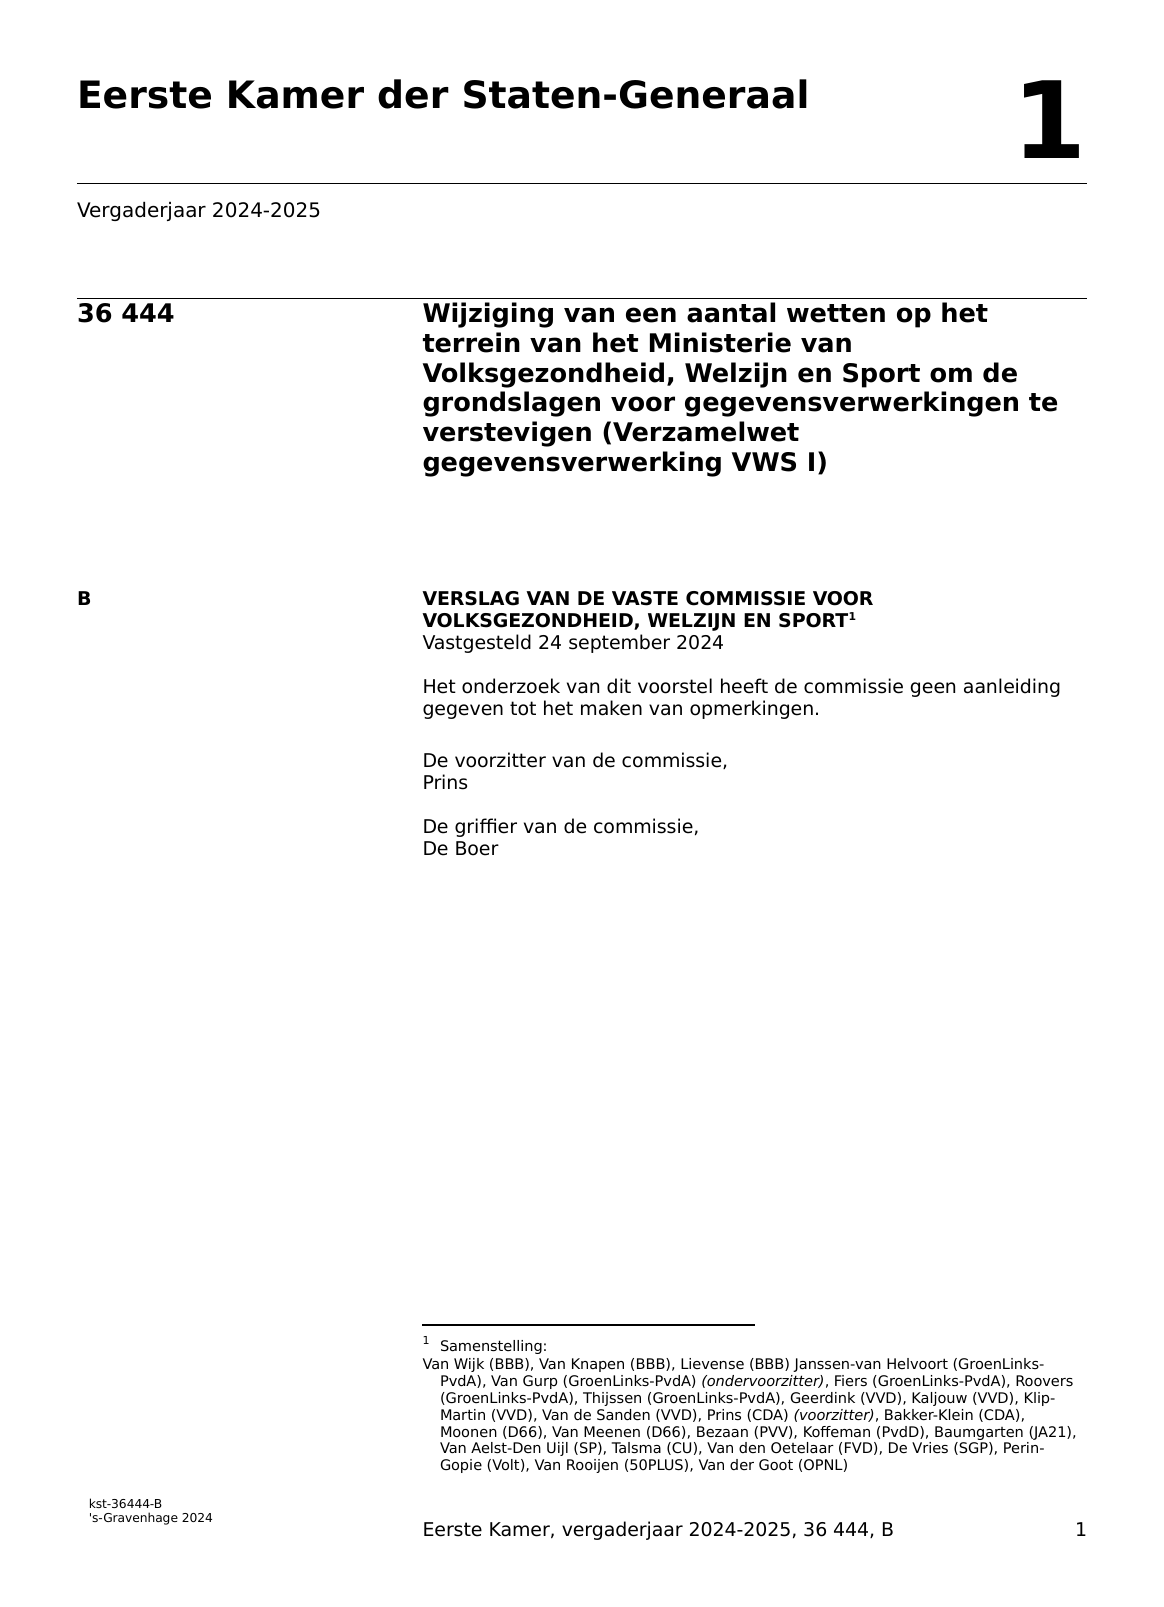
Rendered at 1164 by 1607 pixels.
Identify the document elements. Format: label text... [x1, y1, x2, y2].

subtitle 36 444 Wijziging van een aantal wetten op het terrein van het Ministerie van Volksgezondheid, Welzijn en Sport om de grondslagen voor gegevensverwerkingen te verstevigen (Verzamelwet gegevensverwerking VWS I) [77, 299, 1087, 477]
text kst-36444-B [88, 1497, 323, 1511]
subtitle B VERSLAG VAN DE VASTE COMMISSIE VOOR VOLKSGEZONDHEID, WELZIJN EN SPORT [77, 588, 1087, 632]
text 's-Gravenhage 2024 [88, 1511, 323, 1525]
text De voorzitter van de commissie, Prins [422, 750, 1087, 794]
text Het onderzoek van dit voorstel heeft de commissie geen aanleiding gegeven tot het maken van opmerkingen. [422, 676, 1087, 720]
table_header Eerste Kamer der Staten-Generaal [77, 59, 886, 183]
text Van Wijk (BBB), Van Knapen (BBB), Lievense (BBB) Janssen-van Helvoort (GroenLinks-PvdA), Van Gurp (GroenLinks-PvdA) (ondervoorzitter), Fiers (GroenLinks-PvdA), Roovers (GroenLinks-PvdA), Thijssen (GroenLinks-PvdA), Geerdink (VVD), Kaljouw (VVD), Klip-Martin (VVD), Van de Sanden (VVD), Prins (CDA) (voorzitter), Bakker-Klein (CDA), Moonen (D66), Van Meenen (D66), Bezaan (PVV), Koffeman (PvdD), Baumgarten (JA21), Van Aelst-Den Uijl (SP), Talsma (CU), Van den Oetelaar (FVD), De Vries (SGP), Perin-Gopie (Volt), Van Rooijen (50PLUS), Van der Goot (OPNL) [422, 1356, 1087, 1474]
text De griffier van de commissie, De Boer [422, 816, 1087, 860]
table_cell Vergaderjaar 2024-2025 [77, 184, 1087, 298]
text Vastgesteld 24 september 2024 [422, 632, 1087, 654]
text Samenstelling: [422, 1334, 1087, 1356]
table_header 1 [886, 59, 1087, 183]
